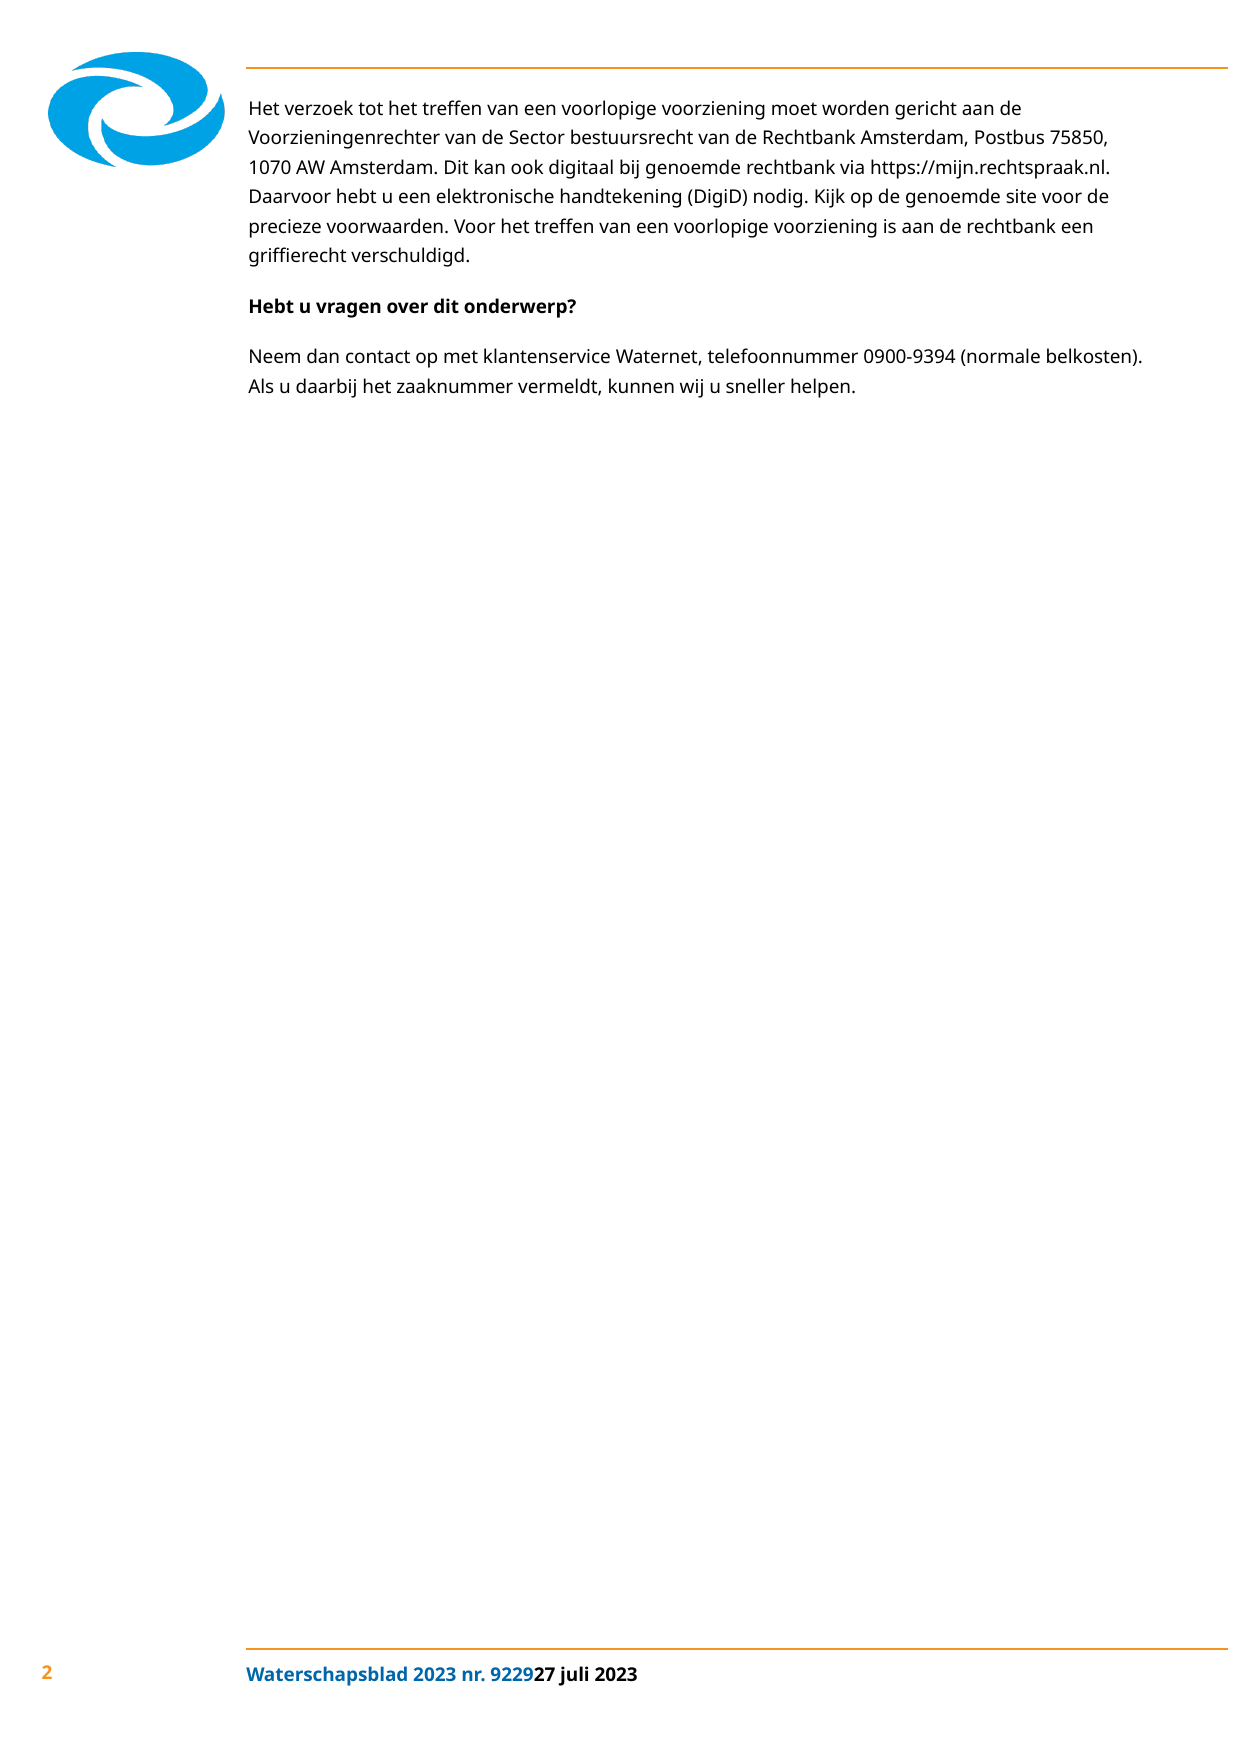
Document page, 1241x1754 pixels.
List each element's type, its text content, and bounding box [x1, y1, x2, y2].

picture [41, 47, 231, 172]
text Neem dan contact op met klantenservice Waternet, telefoonnummer 0900-9394 (normale belkosten). Als u daarbij het zaaknummer vermeldt, kunnen wij u sneller helpen. [248, 343, 1152, 399]
text Het verzoek tot het treffen van een voorlopige voorziening moet worden gericht aan de Voorzieningenrechter van de Sector bestuursrecht van de Rechtbank Amsterdam, Postbus 75850, 1070 AW Amsterdam. Dit kan ook digitaal bij genoemde rechtbank via https://mijn.rechtspraak.nl. Daarvoor hebt u een elektronische handtekening (DigiD) nodig. Kijk op de genoemde site voor de precieze voorwaarden. Voor het treffen van een voorlopige voorziening is aan de rechtbank een griffierecht verschuldigd. [248, 95, 1152, 268]
text Hebt u vragen over dit onderwerp? [248, 293, 1152, 319]
